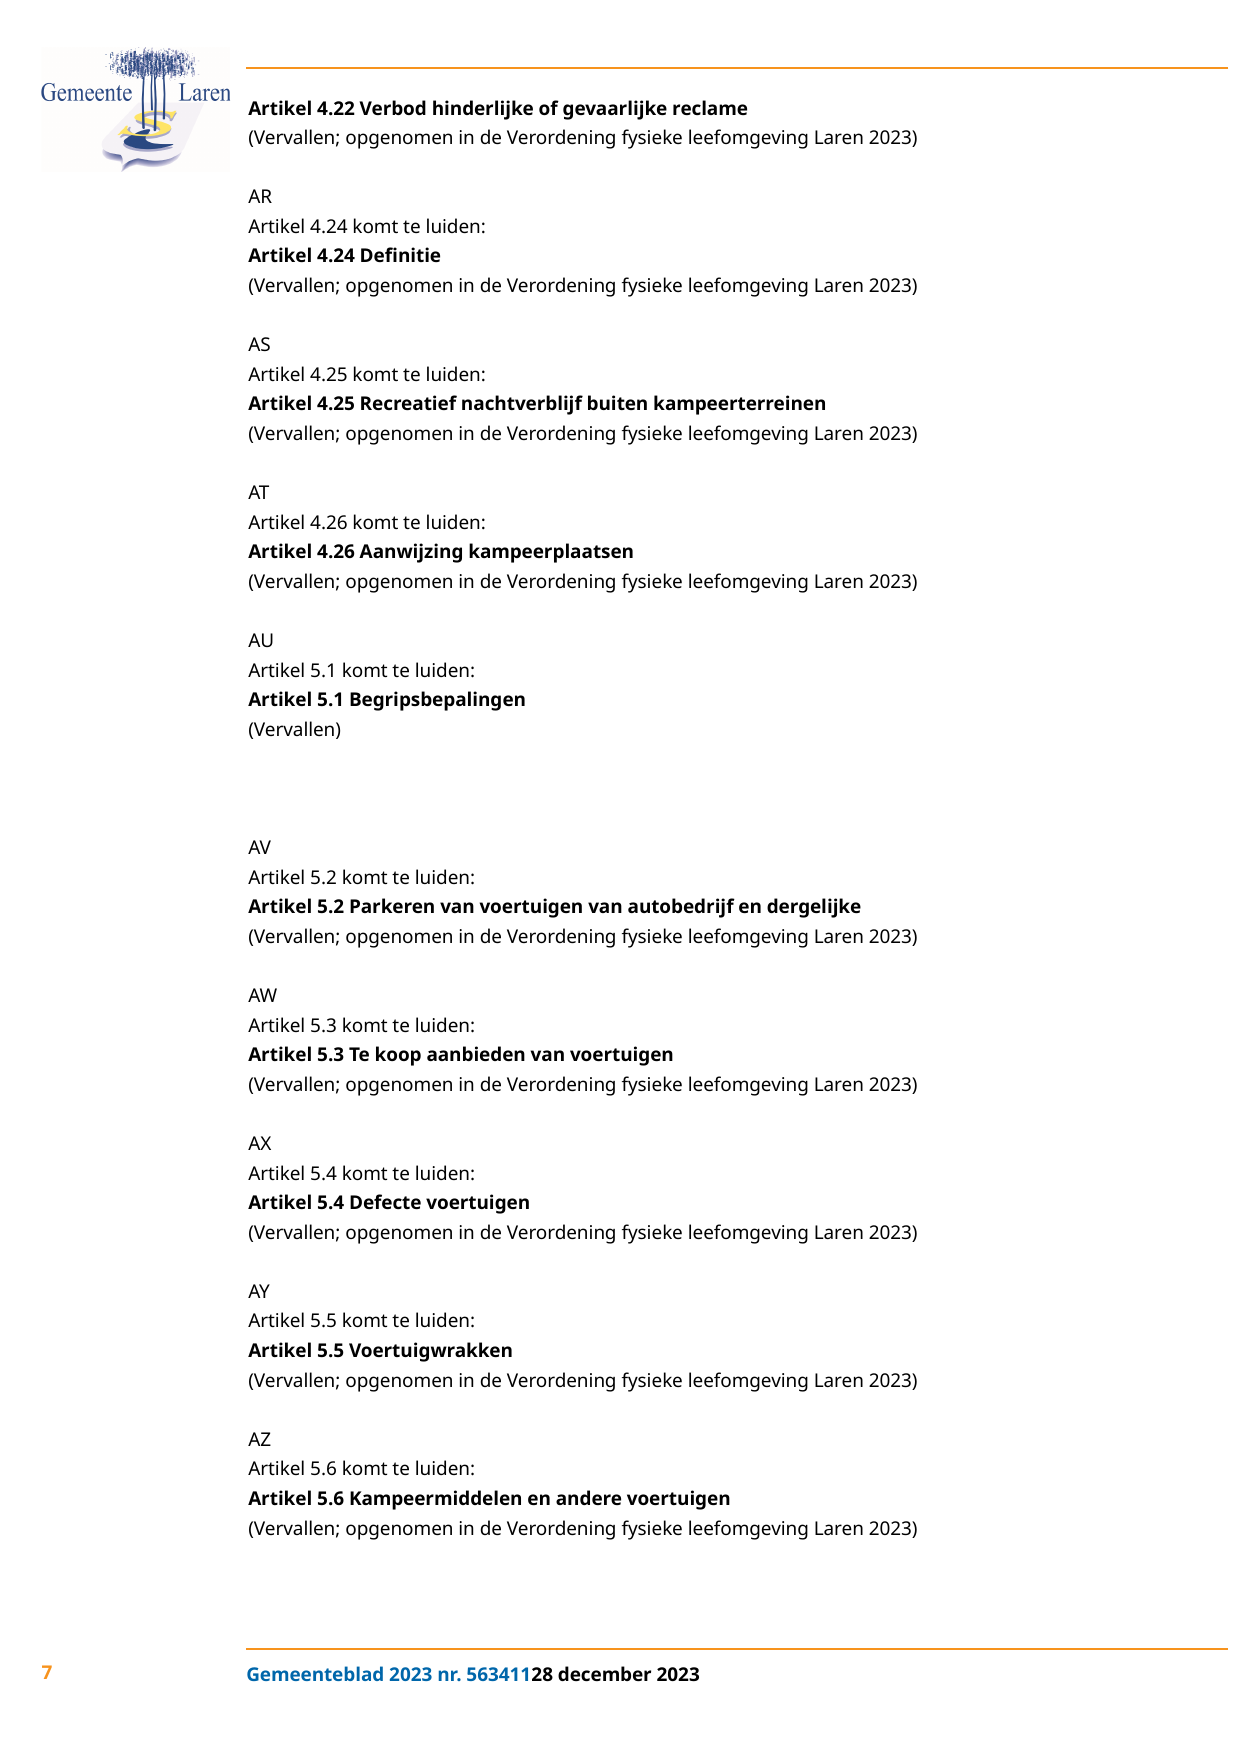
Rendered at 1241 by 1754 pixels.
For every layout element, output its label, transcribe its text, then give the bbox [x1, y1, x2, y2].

text Artikel 4.26 komt te luiden: [248, 509, 1152, 535]
text (Vervallen) [248, 716, 1152, 742]
text (Vervallen; opgenomen in de Verordening fysieke leefomgeving Laren 2023) [248, 272, 1152, 298]
text Artikel 5.2 komt te luiden: [248, 864, 1152, 890]
text Artikel 5.3 Te koop aanbieden van voertuigen [248, 1041, 1152, 1067]
text Artikel 5.2 Parkeren van voertuigen van autobedrijf en dergelijke [248, 893, 1152, 919]
text (Vervallen; opgenomen in de Verordening fysieke leefomgeving Laren 2023) [248, 1219, 1152, 1245]
text AW [248, 982, 1152, 1008]
text Artikel 5.1 komt te luiden: [248, 657, 1152, 683]
text Artikel 4.25 Recreatief nachtverblijf buiten kampeerterreinen [248, 391, 1152, 416]
text AS [248, 331, 1152, 357]
text Artikel 4.24 Definitie [248, 243, 1152, 268]
picture [41, 47, 231, 172]
text Artikel 5.4 komt te luiden: [248, 1160, 1152, 1186]
text Artikel 4.24 komt te luiden: [248, 213, 1152, 239]
text (Vervallen; opgenomen in de Verordening fysieke leefomgeving Laren 2023) [248, 923, 1152, 949]
text Artikel 5.3 komt te luiden: [248, 1012, 1152, 1038]
text Artikel 4.26 Aanwijzing kampeerplaatsen [248, 538, 1152, 564]
text AZ [248, 1426, 1152, 1452]
text Artikel 5.4 Defecte voertuigen [248, 1189, 1152, 1215]
text AR [248, 183, 1152, 209]
text Artikel 5.5 Voertuigwrakken [248, 1337, 1152, 1363]
text Artikel 4.22 Verbod hinderlijke of gevaarlijke reclame [248, 95, 1152, 121]
text AT [248, 479, 1152, 505]
text (Vervallen; opgenomen in de Verordening fysieke leefomgeving Laren 2023) [248, 1367, 1152, 1393]
text Artikel 4.25 komt te luiden: [248, 361, 1152, 387]
text Artikel 5.5 komt te luiden: [248, 1308, 1152, 1333]
text (Vervallen; opgenomen in de Verordening fysieke leefomgeving Laren 2023) [248, 568, 1152, 594]
text AU [248, 627, 1152, 653]
text (Vervallen; opgenomen in de Verordening fysieke leefomgeving Laren 2023) [248, 420, 1152, 446]
text Artikel 5.1 Begripsbepalingen [248, 686, 1152, 712]
text (Vervallen; opgenomen in de Verordening fysieke leefomgeving Laren 2023) [248, 1515, 1152, 1541]
text (Vervallen; opgenomen in de Verordening fysieke leefomgeving Laren 2023) [248, 1071, 1152, 1097]
text Artikel 5.6 komt te luiden: [248, 1456, 1152, 1481]
text (Vervallen; opgenomen in de Verordening fysieke leefomgeving Laren 2023) [248, 124, 1152, 150]
text Artikel 5.6 Kampeermiddelen en andere voertuigen [248, 1485, 1152, 1511]
text AY [248, 1278, 1152, 1304]
text AX [248, 1130, 1152, 1156]
text AV [248, 834, 1152, 860]
